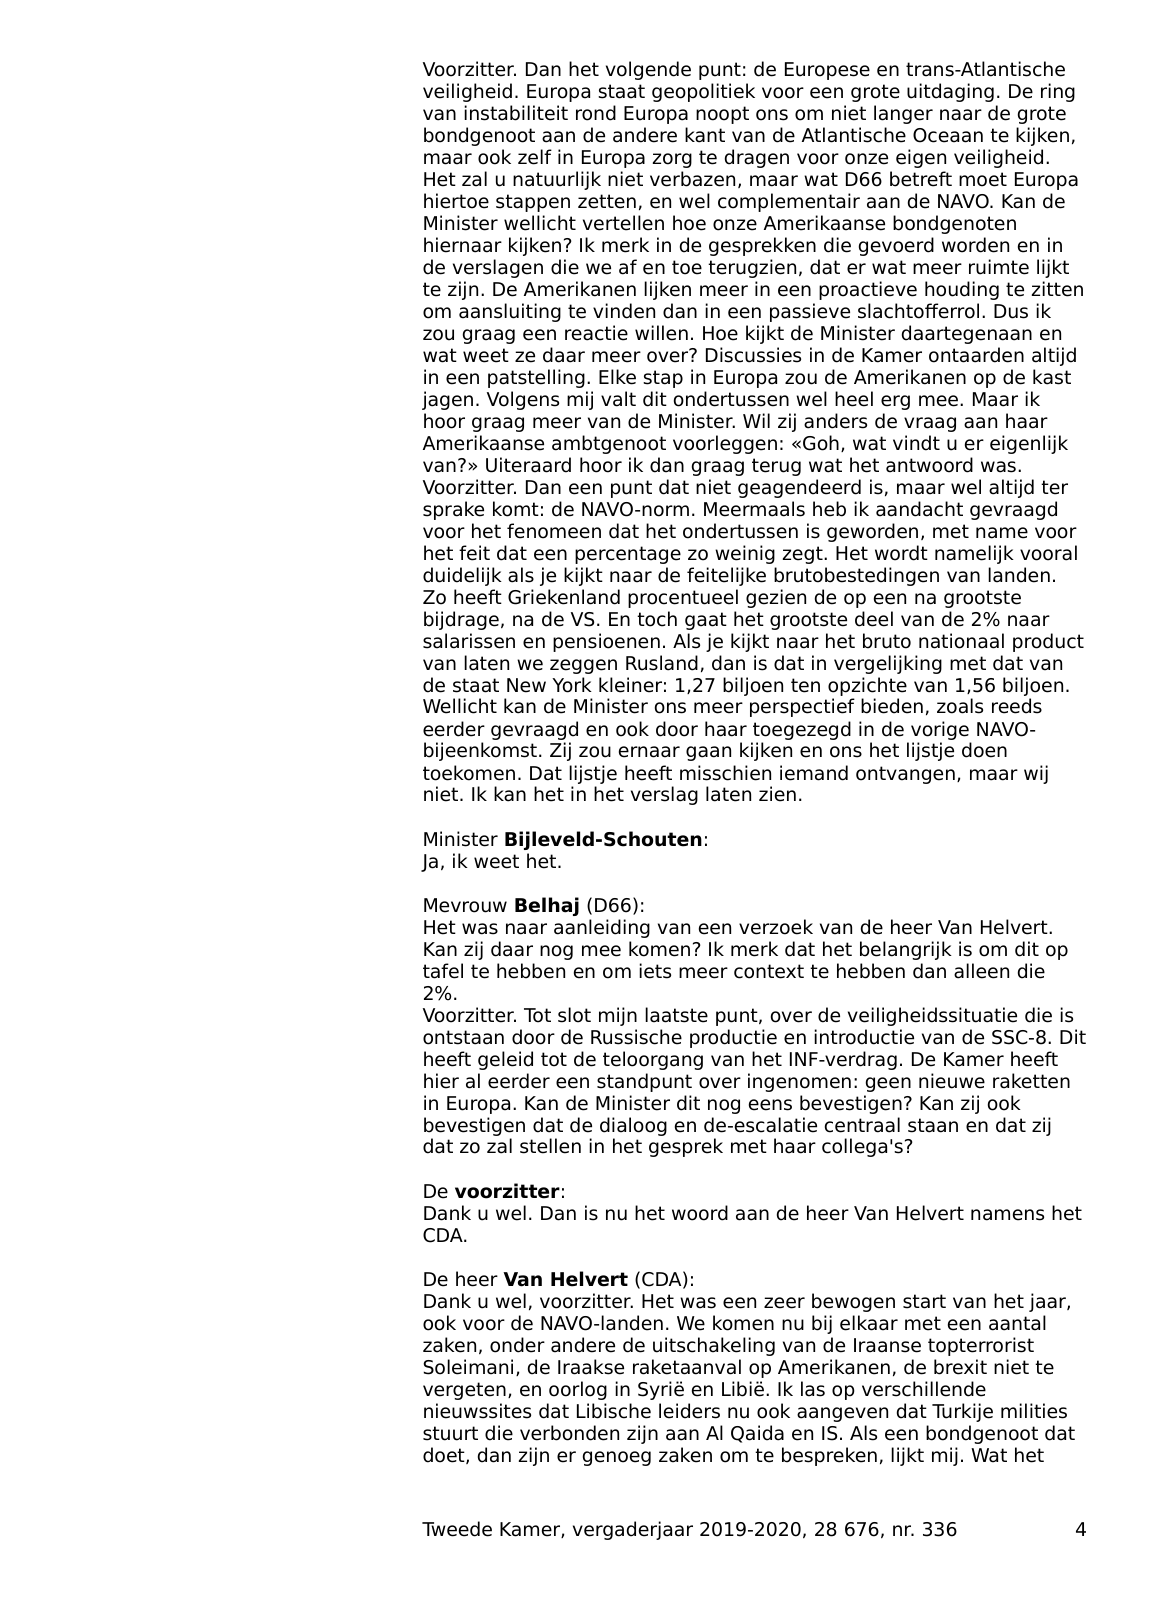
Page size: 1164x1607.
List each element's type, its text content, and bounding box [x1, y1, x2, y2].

text Dank u wel, voorzitter. Het was een zeer bewogen start van het jaar, ook voor de NAVO-landen. We komen nu bij elkaar met een aantal zaken, onder andere de uitschakeling van de Iraanse topterrorist Soleimani, de Iraakse raketaanval op Amerikanen, de brexit niet te vergeten, en oorlog in Syrië en Libië. Ik las op verschillende nieuwssites dat Libische leiders nu ook aangeven dat Turkije milities stuurt die verbonden zijn aan Al Qaida en IS. Als een bondgenoot dat doet, dan zijn er genoeg zaken om te bespreken, lijkt mij. Wat het [422, 1291, 1087, 1467]
text De voorzitter: [422, 1181, 1087, 1203]
text Voorzitter. Dan een punt dat niet geagendeerd is, maar wel altijd ter sprake komt: de NAVO-norm. Meermaals heb ik aandacht gevraagd voor het fenomeen dat het ondertussen is geworden, met name voor het feit dat een percentage zo weinig zegt. Het wordt namelijk vooral duidelijk als je kijkt naar de feitelijke brutobestedingen van landen. Zo heeft Griekenland procentueel gezien de op een na grootste bijdrage, na de VS. En toch gaat het grootste deel van de 2% naar salarissen en pensioenen. Als je kijkt naar het bruto nationaal product van laten we zeggen Rusland, dan is dat in vergelijking met dat van de staat New York kleiner: 1,27 biljoen ten opzichte van 1,56 biljoen. Wellicht kan de Minister ons meer perspectief bieden, zoals reeds eerder gevraagd en ook door haar toegezegd in de vorige NAVO-bijeenkomst. Zij zou ernaar gaan kijken en ons het lijstje doen toekomen. Dat lijstje heeft misschien iemand ontvangen, maar wij niet. Ik kan het in het verslag laten zien. [422, 477, 1087, 806]
text Het zal u natuurlijk niet verbazen, maar wat D66 betreft moet Europa hiertoe stappen zetten, en wel complementair aan de NAVO. Kan de Minister wellicht vertellen hoe onze Amerikaanse bondgenoten hiernaar kijken? Ik merk in de gesprekken die gevoerd worden en in de verslagen die we af en toe terugzien, dat er wat meer ruimte lijkt te zijn. De Amerikanen lijken meer in een proactieve houding te zitten om aansluiting te vinden dan in een passieve slachtofferrol. Dus ik zou graag een reactie willen. Hoe kijkt de Minister daartegenaan en wat weet ze daar meer over? Discussies in de Kamer ontaarden altijd in een patstelling. Elke stap in Europa zou de Amerikanen op de kast jagen. Volgens mij valt dit ondertussen wel heel erg mee. Maar ik hoor graag meer van de Minister. Wil zij anders de vraag aan haar Amerikaanse ambtgenoot voorleggen: «Goh, wat vindt u er eigenlijk van?» Uiteraard hoor ik dan graag terug wat het antwoord was. [422, 169, 1087, 477]
text Mevrouw Belhaj (D66): [422, 895, 1087, 917]
text Ja, ik weet het. [422, 851, 1087, 872]
text Voorzitter. Dan het volgende punt: de Europese en trans-Atlantische veiligheid. Europa staat geopolitiek voor een grote uitdaging. De ring van instabiliteit rond Europa noopt ons om niet langer naar de grote bondgenoot aan de andere kant van de Atlantische Oceaan te kijken, maar ook zelf in Europa zorg te dragen voor onze eigen veiligheid. [422, 59, 1087, 169]
text Minister Bijleveld-Schouten: [422, 828, 1087, 851]
text Het was naar aanleiding van een verzoek van de heer Van Helvert. Kan zij daar nog mee komen? Ik merk dat het belangrijk is om dit op tafel te hebben en om iets meer context te hebben dan alleen die 2%. [422, 917, 1087, 1004]
text Dank u wel. Dan is nu het woord aan de heer Van Helvert namens het CDA. [422, 1203, 1087, 1247]
text Voorzitter. Tot slot mijn laatste punt, over de veiligheidssituatie die is ontstaan door de Russische productie en introductie van de SSC-8. Dit heeft geleid tot de teloorgang van het INF-verdrag. De Kamer heeft hier al eerder een standpunt over ingenomen: geen nieuwe raketten in Europa. Kan de Minister dit nog eens bevestigen? Kan zij ook bevestigen dat de dialoog en de-escalatie centraal staan en dat zij dat zo zal stellen in het gesprek met haar collega's? [422, 1004, 1087, 1158]
text De heer Van Helvert (CDA): [422, 1269, 1087, 1291]
